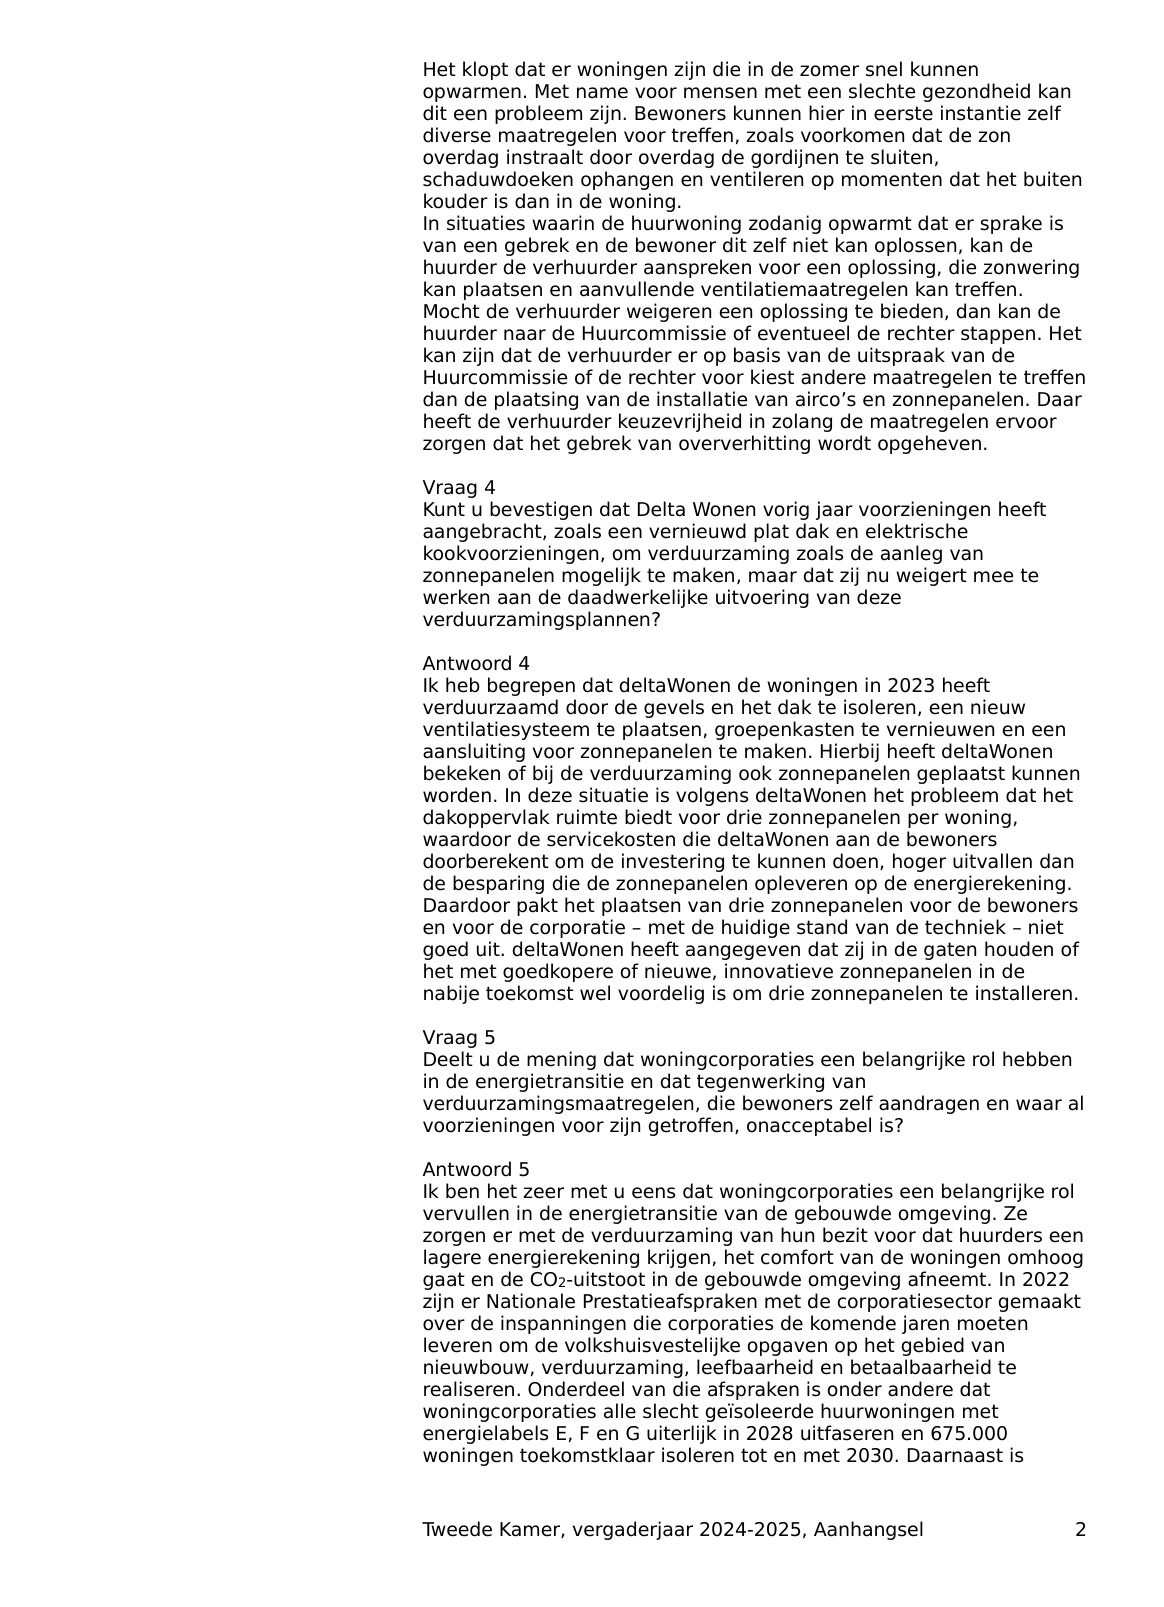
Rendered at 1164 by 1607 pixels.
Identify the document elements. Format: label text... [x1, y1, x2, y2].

text Ik ben het zeer met u eens dat woningcorporaties een belangrijke rol vervullen in de energietransitie van de gebouwde omgeving. Ze zorgen er met de verduurzaming van hun bezit voor dat huurders een lagere energierekening krijgen, het comfort van de woningen omhoog gaat en de CO2-uitstoot in de gebouwde omgeving afneemt. In 2022 zijn er Nationale Prestatieafspraken met de corporatiesector gemaakt over de inspanningen die corporaties de komende jaren moeten leveren om de volkshuisvestelijke opgaven op het gebied van nieuwbouw, verduurzaming, leefbaarheid en betaalbaarheid te realiseren. Onderdeel van die afspraken is onder andere dat woningcorporaties alle slecht geïsoleerde huurwoningen met energielabels E, F en G uiterlijk in 2028 uitfaseren en 675.000 woningen toekomstklaar isoleren tot en met 2030. Daarnaast is [422, 1181, 1087, 1467]
text Het klopt dat er woningen zijn die in de zomer snel kunnen opwarmen. Met name voor mensen met een slechte gezondheid kan dit een probleem zijn. Bewoners kunnen hier in eerste instantie zelf diverse maatregelen voor treffen, zoals voorkomen dat de zon overdag instraalt door overdag de gordijnen te sluiten, schaduwdoeken ophangen en ventileren op momenten dat het buiten kouder is dan in de woning. [422, 59, 1087, 213]
text In situaties waarin de huurwoning zodanig opwarmt dat er sprake is van een gebrek en de bewoner dit zelf niet kan oplossen, kan de huurder de verhuurder aanspreken voor een oplossing, die zonwering kan plaatsen en aanvullende ventilatiemaatregelen kan treffen. [422, 213, 1087, 301]
text Ik heb begrepen dat deltaWonen de woningen in 2023 heeft verduurzaamd door de gevels en het dak te isoleren, een nieuw ventilatiesysteem te plaatsen, groepenkasten te vernieuwen en een aansluiting voor zonnepanelen te maken. Hierbij heeft deltaWonen bekeken of bij de verduurzaming ook zonnepanelen geplaatst kunnen worden. In deze situatie is volgens deltaWonen het probleem dat het dakoppervlak ruimte biedt voor drie zonnepanelen per woning, waardoor de servicekosten die deltaWonen aan de bewoners doorberekent om de investering te kunnen doen, hoger uitvallen dan de besparing die de zonnepanelen opleveren op de energierekening. Daardoor pakt het plaatsen van drie zonnepanelen voor de bewoners en voor de corporatie – met de huidige stand van de techniek – niet goed uit. deltaWonen heeft aangegeven dat zij in de gaten houden of het met goedkopere of nieuwe, innovatieve zonnepanelen in de nabije toekomst wel voordelig is om drie zonnepanelen te installeren. [422, 675, 1087, 1004]
text Vraag 5 [422, 1027, 1087, 1049]
text Vraag 4 [422, 477, 1087, 499]
text Mocht de verhuurder weigeren een oplossing te bieden, dan kan de huurder naar de Huurcommissie of eventueel de rechter stappen. Het kan zijn dat de verhuurder er op basis van de uitspraak van de Huurcommissie of de rechter voor kiest andere maatregelen te treffen dan de plaatsing van de installatie van airco’s en zonnepanelen. Daar heeft de verhuurder keuzevrijheid in zolang de maatregelen ervoor zorgen dat het gebrek van oververhitting wordt opgeheven. [422, 301, 1087, 455]
text Deelt u de mening dat woningcorporaties een belangrijke rol hebben in de energietransitie en dat tegenwerking van verduurzamingsmaatregelen, die bewoners zelf aandragen en waar al voorzieningen voor zijn getroffen, onacceptabel is? [422, 1049, 1087, 1137]
text Antwoord 5 [422, 1159, 1087, 1181]
text Kunt u bevestigen dat Delta Wonen vorig jaar voorzieningen heeft aangebracht, zoals een vernieuwd plat dak en elektrische kookvoorzieningen, om verduurzaming zoals de aanleg van zonnepanelen mogelijk te maken, maar dat zij nu weigert mee te werken aan de daadwerkelijke uitvoering van deze verduurzamingsplannen? [422, 499, 1087, 631]
text Antwoord 4 [422, 653, 1087, 675]
